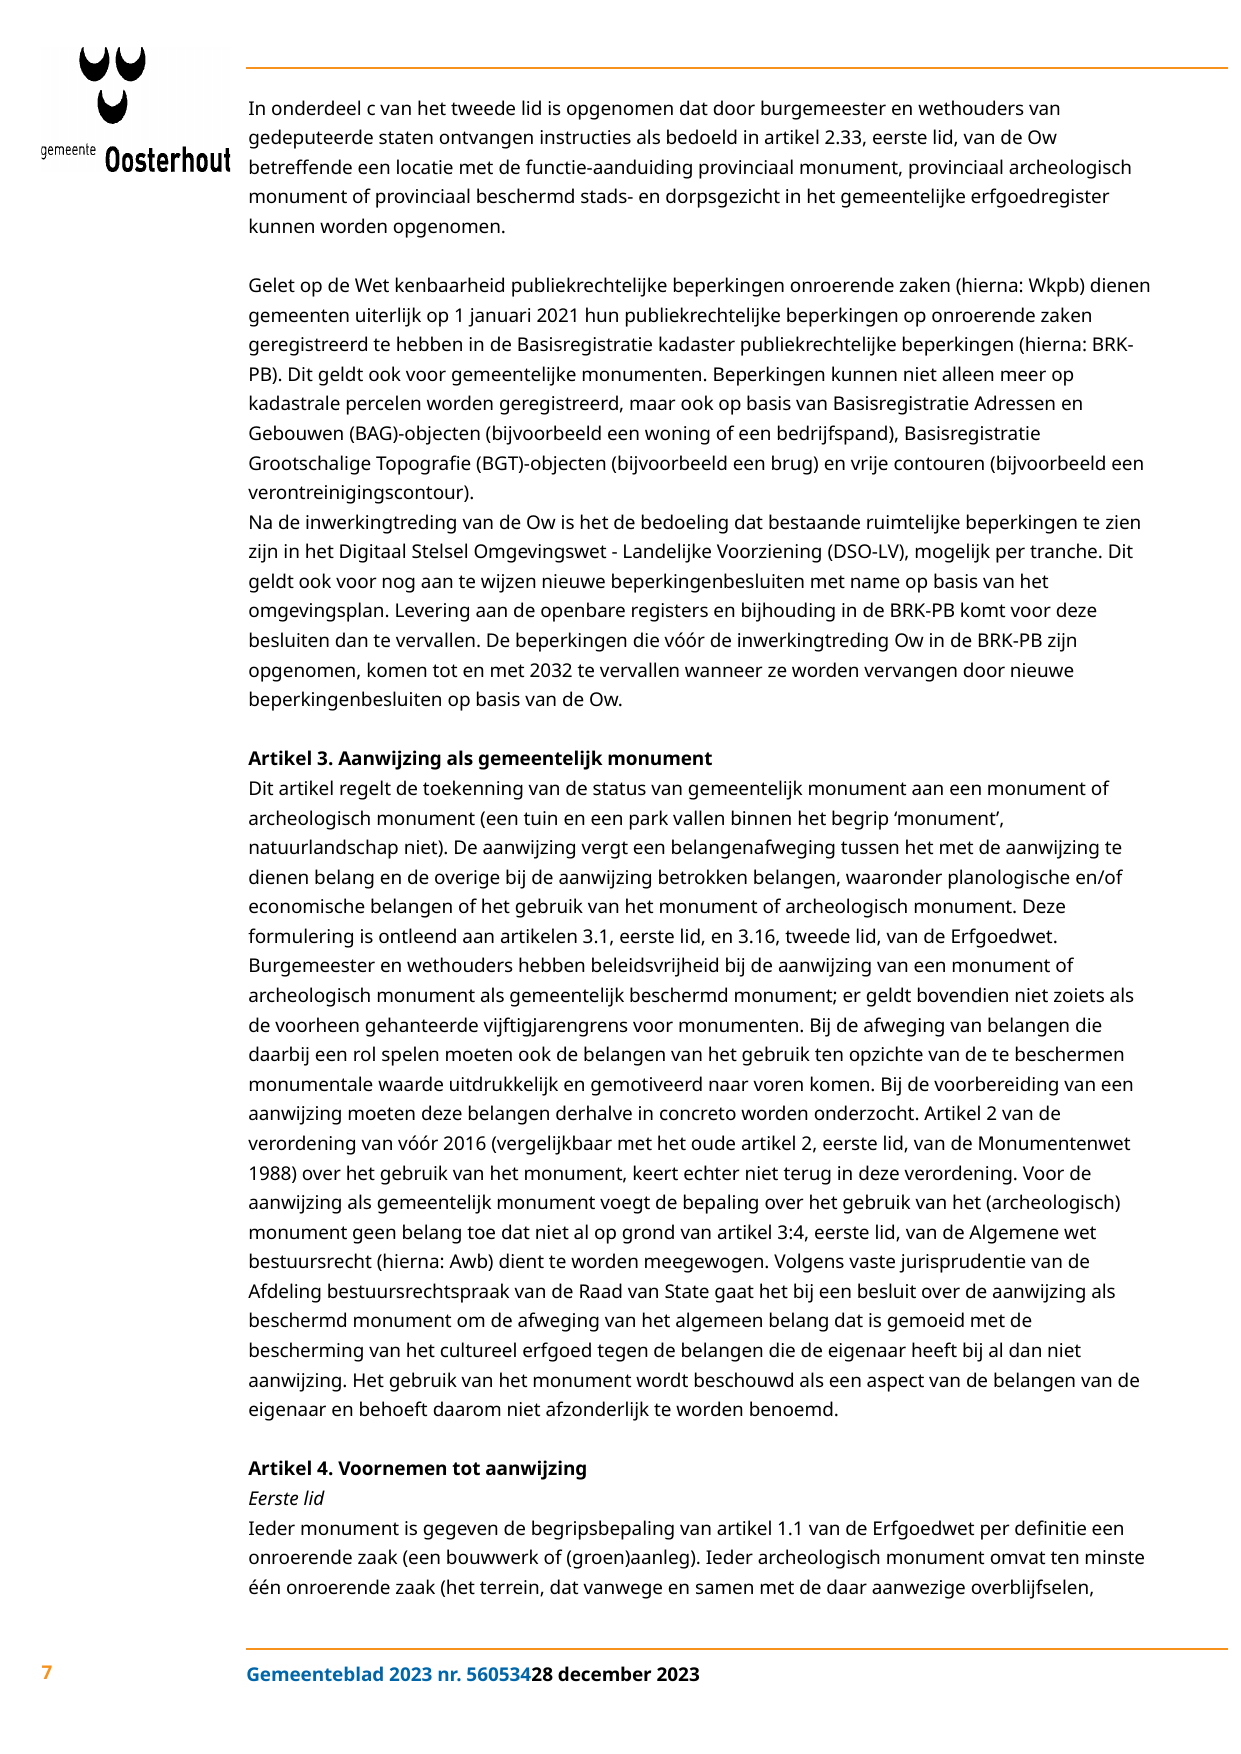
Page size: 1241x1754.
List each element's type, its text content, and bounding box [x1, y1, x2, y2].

text Gelet op de Wet kenbaarheid publiekrechtelijke beperkingen onroerende zaken (hierna: Wkpb) dienen gemeenten uiterlijk op 1 januari 2021 hun publiekrechtelijke beperkingen op onroerende zaken geregistreerd te hebben in de Basisregistratie kadaster publiekrechtelijke beperkingen (hierna: BRK-PB). Dit geldt ook voor gemeentelijke monumenten. Beperkingen kunnen niet alleen meer op kadastrale percelen worden geregistreerd, maar ook op basis van Basisregistratie Adressen en Gebouwen (BAG)-objecten (bijvoorbeeld een woning of een bedrijfspand), Basisregistratie Grootschalige Topografie (BGT)-objecten (bijvoorbeeld een brug) en vrije contouren (bijvoorbeeld een verontreinigingscontour). [248, 272, 1152, 505]
text Dit artikel regelt de toekenning van de status van gemeentelijk monument aan een monument of archeologisch monument (een tuin en een park vallen binnen het begrip ‘monument’, natuurlandschap niet). De aanwijzing vergt een belangenafweging tussen het met de aanwijzing te dienen belang en de overige bij de aanwijzing betrokken belangen, waaronder planologische en/of economische belangen of het gebruik van het monument of archeologisch monument. Deze formulering is ontleend aan artikelen 3.1, eerste lid, en 3.16, tweede lid, van de Erfgoedwet. [248, 775, 1152, 949]
text Na de inwerkingtreding van de Ow is het de bedoeling dat bestaande ruimtelijke beperkingen te zien zijn in het Digitaal Stelsel Omgevingswet - Landelijke Voorziening (DSO-LV), mogelijk per tranche. Dit geldt ook voor nog aan te wijzen nieuwe beperkingenbesluiten met name op basis van het omgevingsplan. Levering aan de openbare registers en bijhouding in de BRK-PB komt voor deze besluiten dan te vervallen. De beperkingen die vóór de inwerkingtreding Ow in de BRK-PB zijn opgenomen, komen tot en met 2032 te vervallen wanneer ze worden vervangen door nieuwe beperkingenbesluiten op basis van de Ow. [248, 509, 1152, 712]
text Artikel 3. Aanwijzing als gemeentelijk monument [248, 746, 1152, 771]
text Artikel 4. Voornemen tot aanwijzing [248, 1456, 1152, 1481]
picture [41, 47, 231, 172]
text Eerste lid [248, 1485, 1152, 1511]
text In onderdeel c van het tweede lid is opgenomen dat door burgemeester en wethouders van gedeputeerde staten ontvangen instructies als bedoeld in artikel 2.33, eerste lid, van de Ow betreffende een locatie met de functie-aanduiding provinciaal monument, provinciaal archeologisch monument of provinciaal beschermd stads- en dorpsgezicht in het gemeentelijke erfgoedregister kunnen worden opgenomen. [248, 95, 1152, 239]
text Ieder monument is gegeven de begripsbepaling van artikel 1.1 van de Erfgoedwet per definitie een onroerende zaak (een bouwwerk of (groen)aanleg). Ieder archeologisch monument omvat ten minste één onroerende zaak (het terrein, dat vanwege en samen met de daar aanwezige overblijfselen, [248, 1515, 1152, 1600]
text Burgemeester en wethouders hebben beleidsvrijheid bij de aanwijzing van een monument of archeologisch monument als gemeentelijk beschermd monument; er geldt bovendien niet zoiets als de voorheen gehanteerde vijftigjarengrens voor monumenten. Bij de afweging van belangen die daarbij een rol spelen moeten ook de belangen van het gebruik ten opzichte van de te beschermen monumentale waarde uitdrukkelijk en gemotiveerd naar voren komen. Bij de voorbereiding van een aanwijzing moeten deze belangen derhalve in concreto worden onderzocht. Artikel 2 van de verordening van vóór 2016 (vergelijkbaar met het oude artikel 2, eerste lid, van de Monumentenwet 1988) over het gebruik van het monument, keert echter niet terug in deze verordening. Voor de aanwijzing als gemeentelijk monument voegt de bepaling over het gebruik van het (archeologisch) monument geen belang toe dat niet al op grond van artikel 3:4, eerste lid, van de Algemene wet bestuursrecht (hierna: Awb) dient te worden meegewogen. Volgens vaste jurisprudentie van de Afdeling bestuursrechtspraak van de Raad van State gaat het bij een besluit over de aanwijzing als beschermd monument om de afweging van het algemeen belang dat is gemoeid met de bescherming van het cultureel erfgoed tegen de belangen die de eigenaar heeft bij al dan niet aanwijzing. Het gebruik van het monument wordt beschouwd als een aspect van de belangen van de eigenaar en behoeft daarom niet afzonderlijk te worden benoemd. [248, 953, 1152, 1422]
